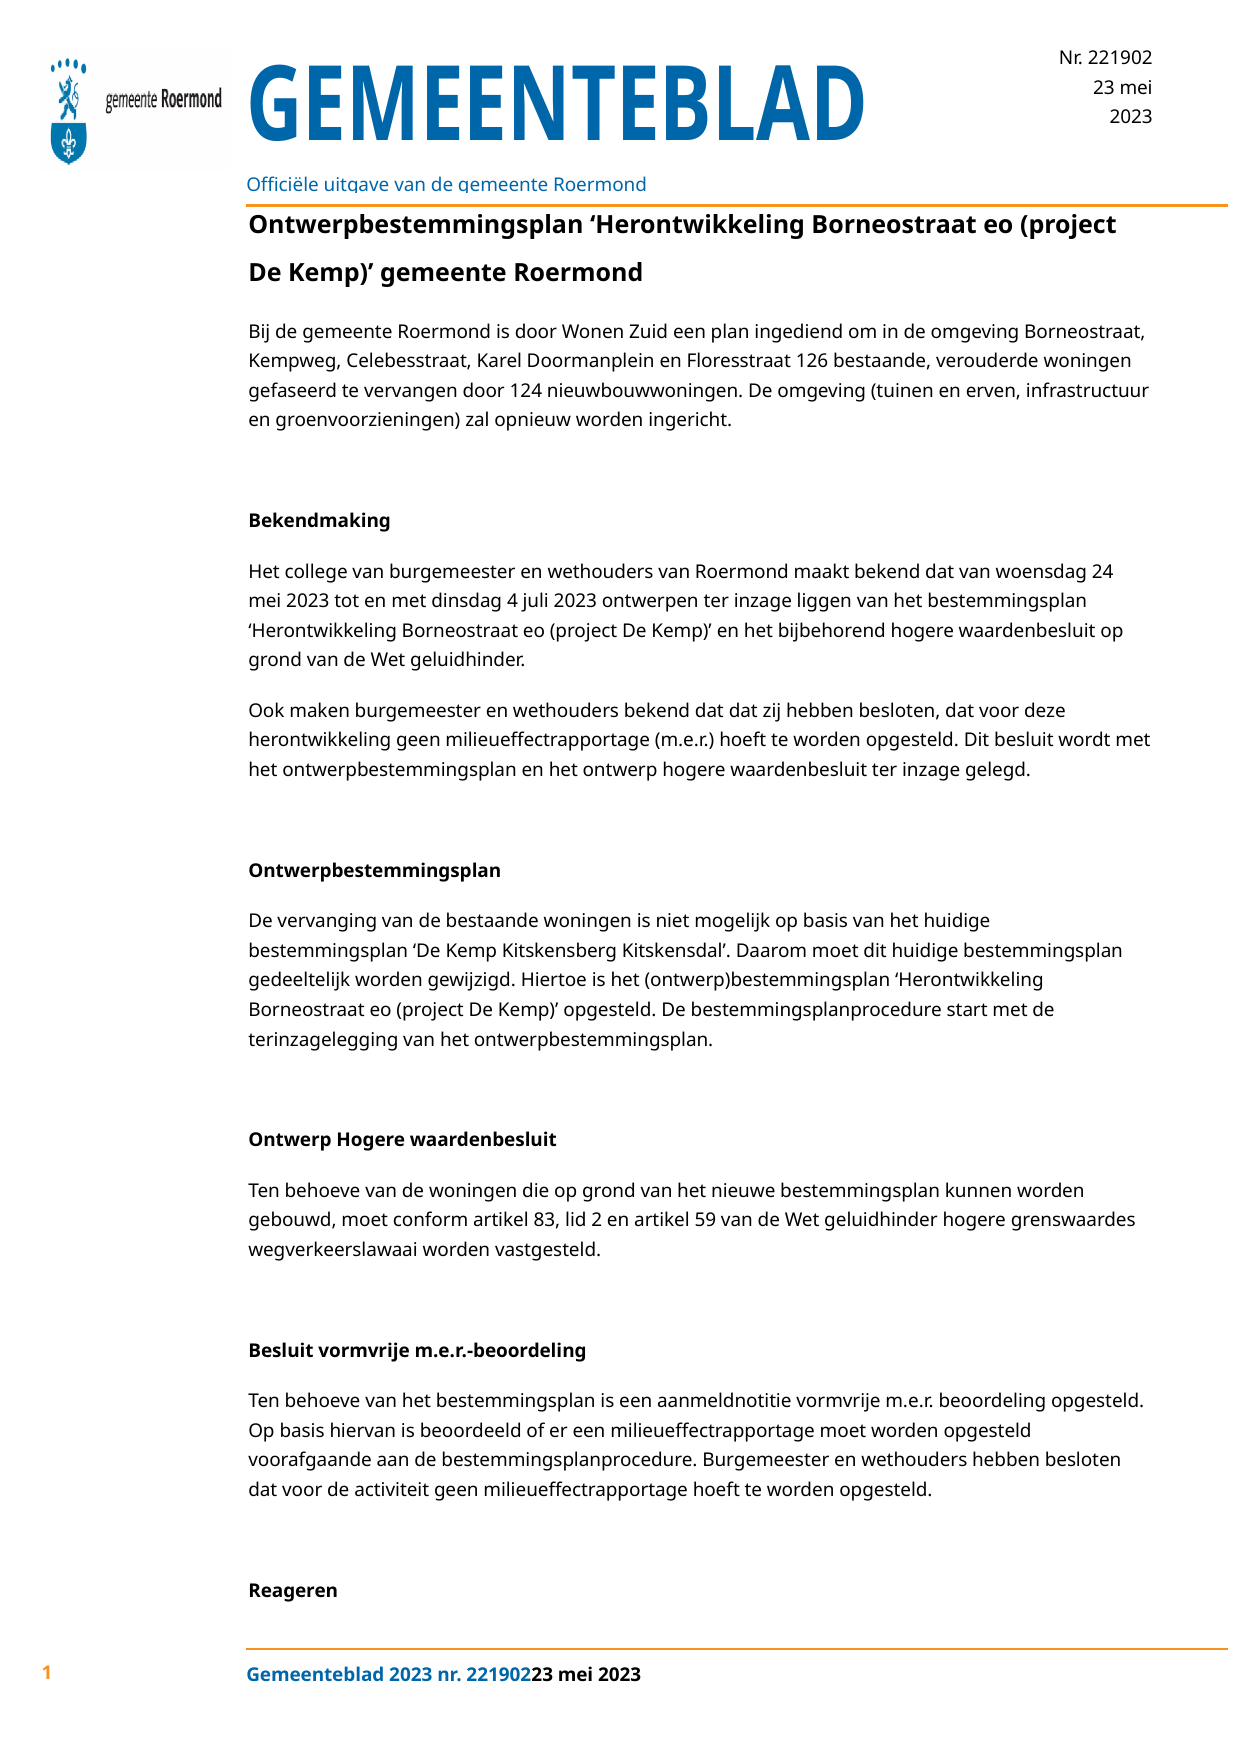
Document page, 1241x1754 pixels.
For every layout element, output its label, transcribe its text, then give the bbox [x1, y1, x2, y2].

text Reageren [248, 1577, 1152, 1603]
text Ontwerpbestemmingsplan ‘Herontwikkeling Borneostraat eo (project De Kemp)’ gemeente Roermond [248, 207, 1152, 288]
text Het college van burgemeester en wethouders van Roermond maakt bekend dat van woensdag 24 mei 2023 tot en met dinsdag 4 juli 2023 ontwerpen ter inzage liggen van het bestemmingsplan ‘Herontwikkeling Borneostraat eo (project De Kemp)’ en het bijbehorend hogere waardenbesluit op grond van de Wet geluidhinder. [248, 558, 1152, 672]
text Besluit vormvrije m.e.r.-beoordeling [248, 1337, 1152, 1363]
text Ontwerp Hogere waardenbesluit [248, 1127, 1152, 1152]
text Ontwerpbestemmingsplan [248, 857, 1152, 883]
text Ten behoeve van de woningen die op grond van het nieuwe bestemmingsplan kunnen worden gebouwd, moet conform artikel 83, lid 2 en artikel 59 van de Wet geluidhinder hogere grenswaardes wegverkeerslawaai worden vastgesteld. [248, 1177, 1152, 1262]
text Bekendmaking [248, 507, 1152, 533]
text Ook maken burgemeester en wethouders bekend dat dat zij hebben besloten, dat voor deze herontwikkeling geen milieueffectrapportage (m.e.r.) hoeft te worden opgesteld. Dit besluit wordt met het ontwerpbestemmingsplan en het ontwerp hogere waardenbesluit ter inzage gelegd. [248, 697, 1152, 782]
picture [41, 47, 231, 172]
text Ten behoeve van het bestemmingsplan is een aanmeldnotitie vormvrije m.e.r. beoordeling opgesteld. Op basis hiervan is beoordeeld of er een milieueffectrapportage moet worden opgesteld voorafgaande aan de bestemmingsplanprocedure. Burgemeester en wethouders hebben besloten dat voor de activiteit geen milieueffectrapportage hoeft te worden opgesteld. [248, 1387, 1152, 1502]
text De vervanging van de bestaande woningen is niet mogelijk op basis van het huidige bestemmingsplan ‘De Kemp Kitskensberg Kitskensdal’. Daarom moet dit huidige bestemmingsplan gedeeltelijk worden gewijzigd. Hiertoe is het (ontwerp)bestemmingsplan ‘Herontwikkeling Borneostraat eo (project De Kemp)’ opgesteld. De bestemmingsplanprocedure start met de terinzagelegging van het ontwerpbestemmingsplan. [248, 907, 1152, 1052]
text Bij de gemeente Roermond is door Wonen Zuid een plan ingediend om in de omgeving Borneostraat, Kempweg, Celebesstraat, Karel Doormanplein en Floresstraat 126 bestaande, verouderde woningen gefaseerd te vervangen door 124 nieuwbouwwoningen. De omgeving (tuinen en erven, infrastructuur en groenvoorzieningen) zal opnieuw worden ingericht. [248, 318, 1152, 432]
